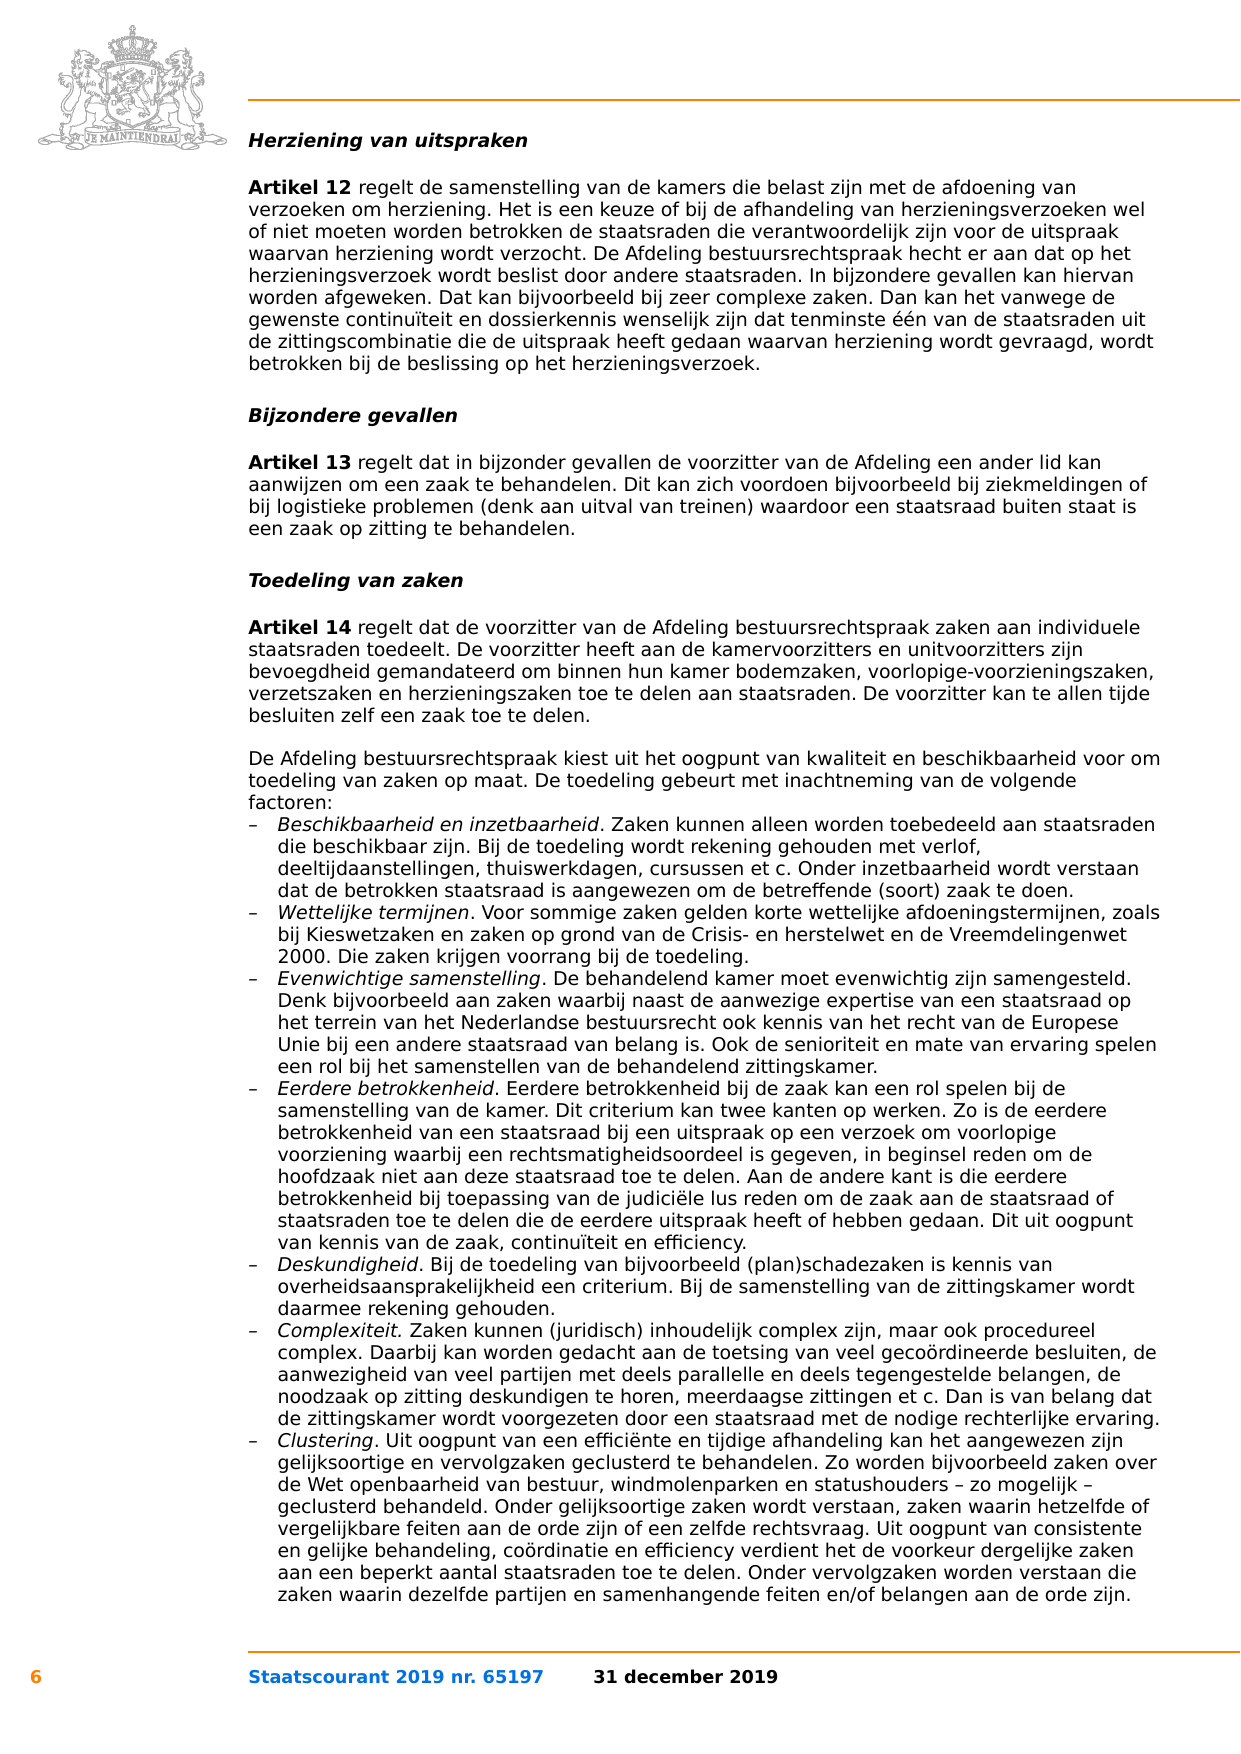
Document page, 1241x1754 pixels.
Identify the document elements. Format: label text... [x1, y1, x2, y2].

text De Afdeling bestuursrechtspraak kiest uit het oogpunt van kwaliteit en beschikbaarheid voor om toedeling van zaken op maat. De toedeling gebeurt met inachtneming van de volgende factoren: [248, 748, 1163, 814]
text – Beschikbaarheid en inzetbaarheid. Zaken kunnen alleen worden toebedeeld aan staatsraden die beschikbaar zijn. Bij de toedeling wordt rekening gehouden met verlof, deeltijdaanstellingen, thuiswerkdagen, cursussen et c. Onder inzetbaarheid wordt verstaan dat de betrokken staatsraad is aangewezen om de betreffende (soort) zaak te doen. [248, 814, 1163, 902]
subtitle Bijzondere gevallen [248, 405, 1163, 427]
text Artikel 14 regelt dat de voorzitter van de Afdeling bestuursrechtspraak zaken aan individuele staatsraden toedeelt. De voorzitter heeft aan de kamervoorzitters en unitvoorzitters zijn bevoegdheid gemandateerd om binnen hun kamer bodemzaken, voorlopige-voorzieningszaken, verzetszaken en herzieningszaken toe te delen aan staatsraden. De voorzitter kan te allen tijde besluiten zelf een zaak toe te delen. [248, 617, 1163, 726]
text Artikel 12 regelt de samenstelling van de kamers die belast zijn met de afdoening van verzoeken om herziening. Het is een keuze of bij de afhandeling van herzieningsverzoeken wel of niet moeten worden betrokken de staatsraden die verantwoordelijk zijn voor de uitspraak waarvan herziening wordt verzocht. De Afdeling bestuursrechtspraak hecht er aan dat op het herzieningsverzoek wordt beslist door andere staatsraden. In bijzondere gevallen kan hiervan worden afgeweken. Dat kan bijvoorbeeld bij zeer complexe zaken. Dan kan het vanwege de gewenste continuïteit en dossierkennis wenselijk zijn dat tenminste één van de staatsraden uit de zittingscombinatie die de uitspraak heeft gedaan waarvan herziening wordt gevraagd, wordt betrokken bij de beslissing op het herzieningsverzoek. [248, 177, 1163, 375]
picture [38, 25, 227, 150]
text – Complexiteit. Zaken kunnen (juridisch) inhoudelijk complex zijn, maar ook procedureel complex. Daarbij kan worden gedacht aan de toetsing van veel gecoördineerde besluiten, de aanwezigheid van veel partijen met deels parallelle en deels tegengestelde belangen, de noodzaak op zitting deskundigen te horen, meerdaagse zittingen et c. Dan is van belang dat de zittingskamer wordt voorgezeten door een staatsraad met de nodige rechterlijke ervaring. [248, 1320, 1163, 1430]
text – Evenwichtige samenstelling. De behandelend kamer moet evenwichtig zijn samengesteld. Denk bijvoorbeeld aan zaken waarbij naast de aanwezige expertise van een staatsraad op het terrein van het Nederlandse bestuursrecht ook kennis van het recht van de Europese Unie bij een andere staatsraad van belang is. Ook de senioriteit en mate van ervaring spelen een rol bij het samenstellen van de behandelend zittingskamer. [248, 968, 1163, 1078]
text – Eerdere betrokkenheid. Eerdere betrokkenheid bij de zaak kan een rol spelen bij de samenstelling van de kamer. Dit criterium kan twee kanten op werken. Zo is de eerdere betrokkenheid van een staatsraad bij een uitspraak op een verzoek om voorlopige voorziening waarbij een rechtsmatigheidsoordeel is gegeven, in beginsel reden om de hoofdzaak niet aan deze staatsraad toe te delen. Aan de andere kant is die eerdere betrokkenheid bij toepassing van de judiciële lus reden om de zaak aan de staatsraad of staatsraden toe te delen die de eerdere uitspraak heeft of hebben gedaan. Dit uit oogpunt van kennis van de zaak, continuïteit en efficiency. [248, 1078, 1163, 1254]
subtitle Toedeling van zaken [248, 569, 1163, 592]
text – Wettelijke termijnen. Voor sommige zaken gelden korte wettelijke afdoeningstermijnen, zoals bij Kieswetzaken en zaken op grond van de Crisis- en herstelwet en de Vreemdelingenwet 2000. Die zaken krijgen voorrang bij de toedeling. [248, 902, 1163, 968]
text – Clustering. Uit oogpunt van een efficiënte en tijdige afhandeling kan het aangewezen zijn gelijksoortige en vervolgzaken geclusterd te behandelen. Zo worden bijvoorbeeld zaken over de Wet openbaarheid van bestuur, windmolenparken en statushouders – zo mogelijk – geclusterd behandeld. Onder gelijksoortige zaken wordt verstaan, zaken waarin hetzelfde of vergelijkbare feiten aan de orde zijn of een zelfde rechtsvraag. Uit oogpunt van consistente en gelijke behandeling, coördinatie en efficiency verdient het de voorkeur dergelijke zaken aan een beperkt aantal staatsraden toe te delen. Onder vervolgzaken worden verstaan die zaken waarin dezelfde partijen en samenhangende feiten en/of belangen aan de orde zijn. [248, 1430, 1163, 1606]
subtitle Herziening van uitspraken [248, 130, 1163, 152]
text Artikel 13 regelt dat in bijzonder gevallen de voorzitter van de Afdeling een ander lid kan aanwijzen om een zaak te behandelen. Dit kan zich voordoen bijvoorbeeld bij ziekmeldingen of bij logistieke problemen (denk aan uitval van treinen) waardoor een staatsraad buiten staat is een zaak op zitting te behandelen. [248, 452, 1163, 539]
text – Deskundigheid. Bij de toedeling van bijvoorbeeld (plan)schadezaken is kennis van overheidsaansprakelijkheid een criterium. Bij de samenstelling van de zittingskamer wordt daarmee rekening gehouden. [248, 1254, 1163, 1320]
